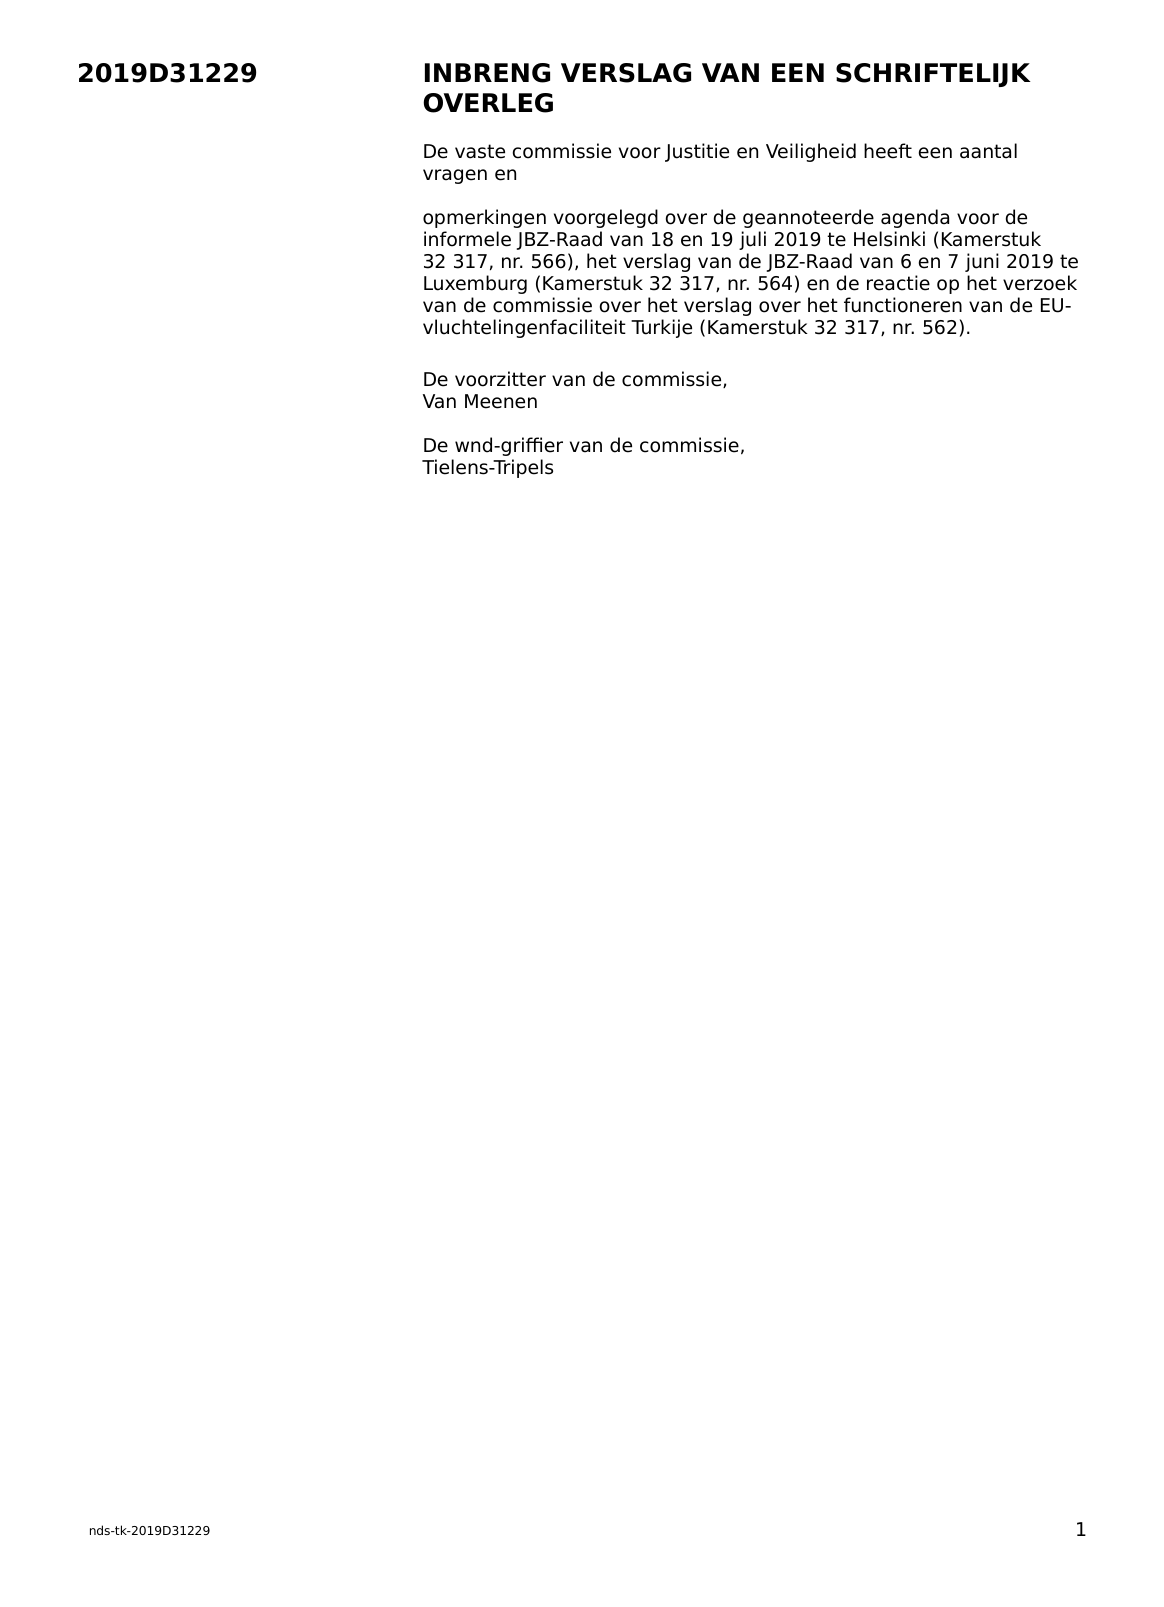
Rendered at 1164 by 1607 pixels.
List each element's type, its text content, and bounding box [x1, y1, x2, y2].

text nds-tk-2019D31229 [88, 1524, 323, 1538]
text De wnd-griffier van de commissie, Tielens-Tripels [422, 435, 1087, 479]
text De voorzitter van de commissie, Van Meenen [422, 369, 1087, 413]
text opmerkingen voorgelegd over de geannoteerde agenda voor de informele JBZ-Raad van 18 en 19 juli 2019 te Helsinki (Kamerstuk 32 317, nr. 566), het verslag van de JBZ-Raad van 6 en 7 juni 2019 te Luxemburg (Kamerstuk 32 317, nr. 564) en de reactie op het verzoek van de commissie over het verslag over het functioneren van de EU-vluchtelingenfaciliteit Turkije (Kamerstuk 32 317, nr. 562). [422, 207, 1087, 339]
text 2019D31229 INBRENG VERSLAG VAN EEN SCHRIFTELIJK OVERLEG [77, 59, 1087, 118]
text De vaste commissie voor Justitie en Veiligheid heeft een aantal vragen en [422, 141, 1087, 184]
